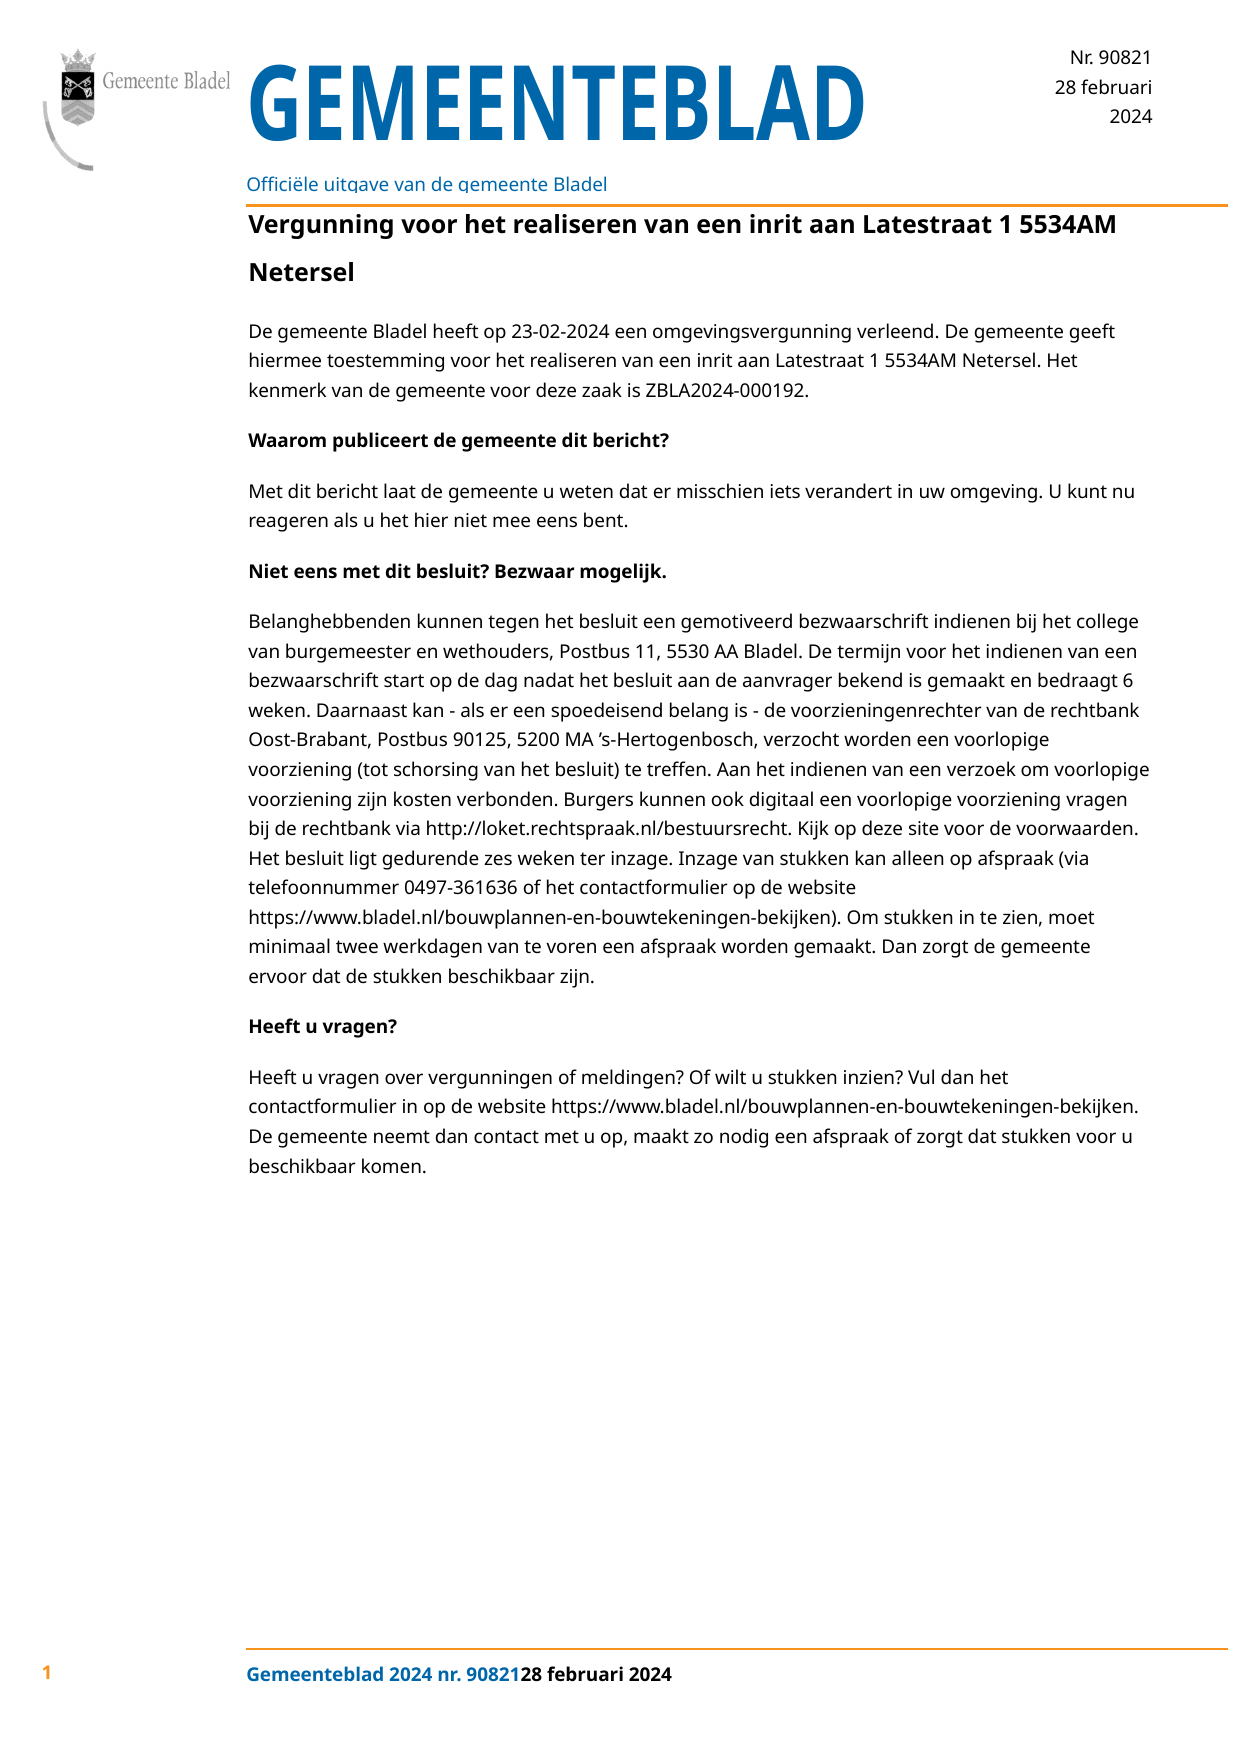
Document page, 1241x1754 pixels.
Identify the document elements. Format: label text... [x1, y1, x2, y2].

text Belanghebbenden kunnen tegen het besluit een gemotiveerd bezwaarschrift indienen bij het college van burgemeester en wethouders, Postbus 11, 5530 AA Bladel. De termijn voor het indienen van een bezwaarschrift start op de dag nadat het besluit aan de aanvrager bekend is gemaakt en bedraagt 6 weken. Daarnaast kan - als er een spoedeisend belang is - de voorzieningenrechter van de rechtbank Oost-Brabant, Postbus 90125, 5200 MA ’s-Hertogenbosch, verzocht worden een voorlopige voorziening (tot schorsing van het besluit) te treffen. Aan het indienen van een verzoek om voorlopige voorziening zijn kosten verbonden. Burgers kunnen ook digitaal een voorlopige voorziening vragen bij de rechtbank via http://loket.rechtspraak.nl/bestuursrecht. Kijk op deze site voor de voorwaarden. Het besluit ligt gedurende zes weken ter inzage. Inzage van stukken kan alleen op afspraak (via telefoonnummer 0497-361636 of het contactformulier op de website https://www.bladel.nl/bouwplannen-en-bouwtekeningen-bekijken). Om stukken in te zien, moet minimaal twee werkdagen van te voren een afspraak worden gemaakt. Dan zorgt de gemeente ervoor dat de stukken beschikbaar zijn. [248, 608, 1152, 989]
picture [41, 47, 231, 172]
text De gemeente Bladel heeft op 23-02-2024 een omgevingsvergunning verleend. De gemeente geeft hiermee toestemming voor het realiseren van een inrit aan Latestraat 1 5534AM Netersel. Het kenmerk van de gemeente voor deze zaak is ZBLA2024-000192. [248, 318, 1152, 403]
text Heeft u vragen? [248, 1014, 1152, 1039]
text Heeft u vragen over vergunningen of meldingen? Of wilt u stukken inzien? Vul dan het contactformulier in op de website https://www.bladel.nl/bouwplannen-en-bouwtekeningen-bekijken. De gemeente neemt dan contact met u op, maakt zo nodig een afspraak of zorgt dat stukken voor u beschikbaar komen. [248, 1064, 1152, 1179]
text Met dit bericht laat de gemeente u weten dat er misschien iets verandert in uw omgeving. U kunt nu reageren als u het hier niet mee eens bent. [248, 478, 1152, 533]
text Waarom publiceert de gemeente dit bericht? [248, 427, 1152, 453]
text Vergunning voor het realiseren van een inrit aan Latestraat 1 5534AM Netersel [248, 207, 1152, 288]
text Niet eens met dit besluit? Bezwaar mogelijk. [248, 558, 1152, 584]
